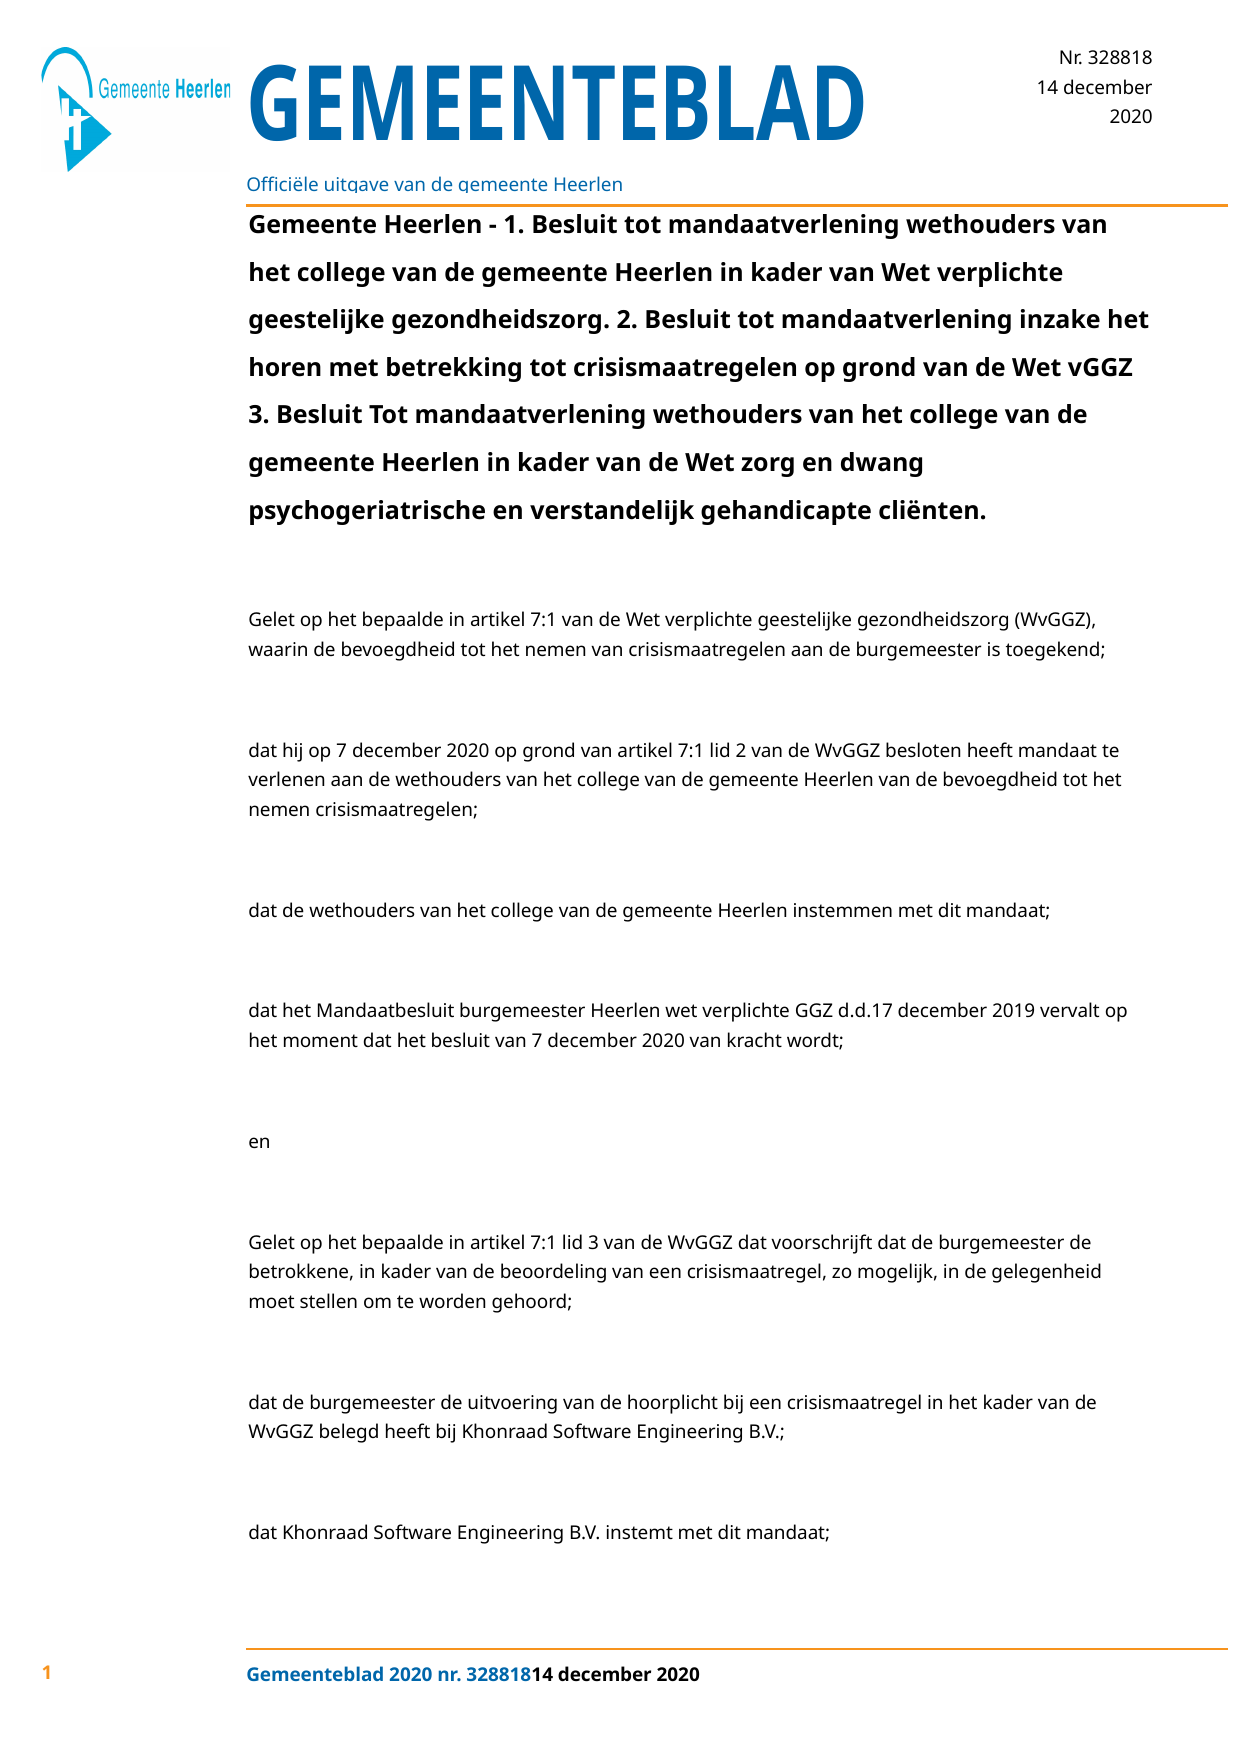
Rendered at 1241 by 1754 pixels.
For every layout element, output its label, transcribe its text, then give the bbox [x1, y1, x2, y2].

text dat hij op 7 december 2020 op grond van artikel 7:1 lid 2 van de WvGGZ besloten heeft mandaat te verlenen aan de wethouders van het college van de gemeente Heerlen van de bevoegdheid tot het nemen crisismaatregelen; [248, 737, 1152, 822]
text dat het Mandaatbesluit burgemeester Heerlen wet verplichte GGZ d.d.17 december 2019 vervalt op het moment dat het besluit van 7 december 2020 van kracht wordt; [248, 998, 1152, 1053]
text en [248, 1128, 1152, 1154]
picture [41, 47, 59, 70]
text Gemeente Heerlen - 1. Besluit tot mandaatverlening wethouders van het college van de gemeente Heerlen in kader van Wet verplichte geestelijke gezondheidszorg. 2. Besluit tot mandaatverlening inzake het horen met betrekking tot crisismaatregelen op grond van de Wet vGGZ 3. Besluit Tot mandaatverlening wethouders van het college van de gemeente Heerlen in kader van de Wet zorg en dwang psychogeriatrische en verstandelijk gehandicapte cliënten. [248, 207, 1152, 526]
text Gelet op het bepaalde in artikel 7:1 lid 3 van de WvGGZ dat voorschrijft dat de burgemeester de betrokkene, in kader van de beoordeling van een crisismaatregel, zo mogelijk, in de gelegenheid moet stellen om te worden gehoord; [248, 1229, 1152, 1314]
text dat Khonraad Software Engineering B.V. instemt met dit mandaat; [248, 1519, 1152, 1545]
picture [41, 47, 231, 172]
text dat de wethouders van het college van de gemeente Heerlen instemmen met dit mandaat; [248, 897, 1152, 922]
text dat de burgemeester de uitvoering van de hoorplicht bij een crisismaatregel in het kader van de WvGGZ belegd heeft bij Khonraad Software Engineering B.V.; [248, 1389, 1152, 1444]
text Gelet op het bepaalde in artikel 7:1 van de Wet verplichte geestelijke gezondheidszorg (WvGGZ), waarin de bevoegdheid tot het nemen van crisismaatregelen aan de burgemeester is toegekend; [248, 606, 1152, 662]
